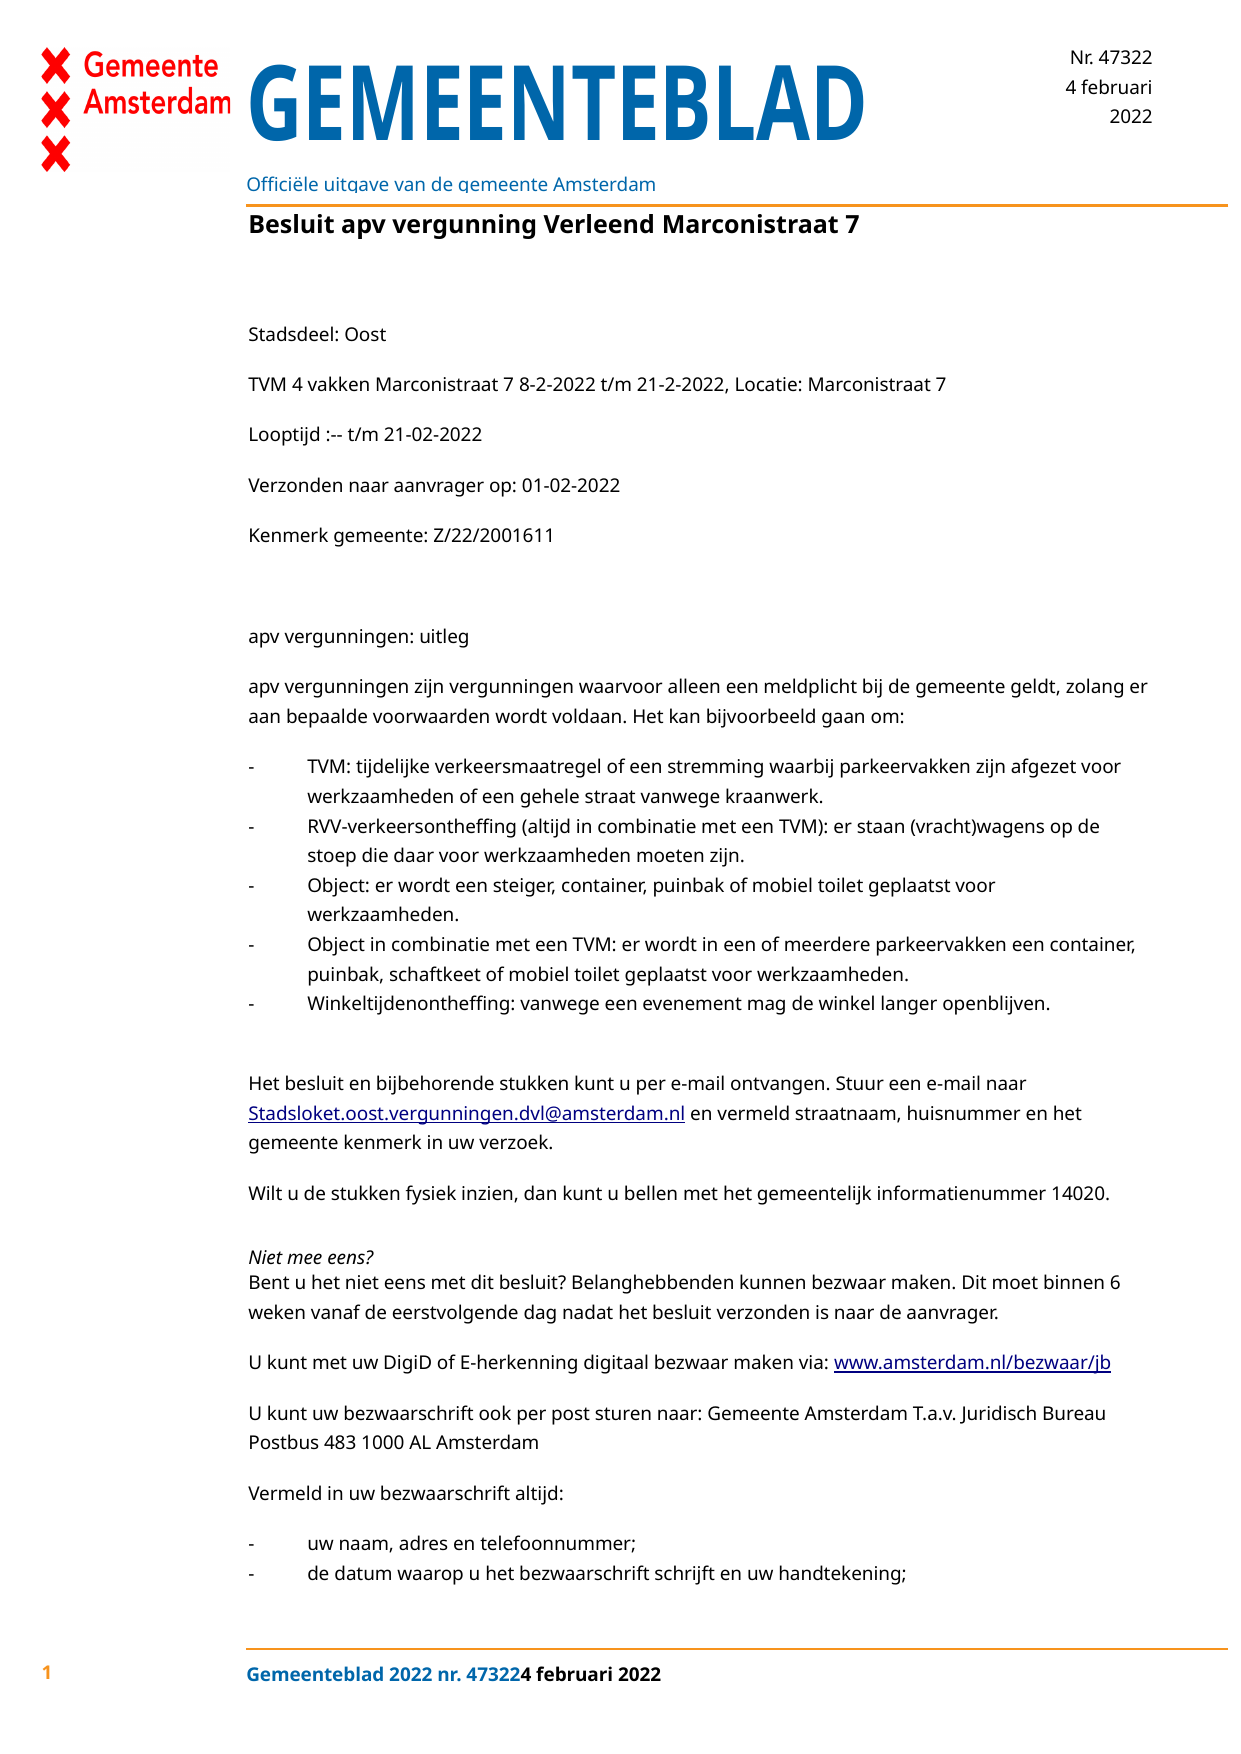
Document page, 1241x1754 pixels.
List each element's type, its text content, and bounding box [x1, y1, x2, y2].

text Verzonden naar aanvrager op: 01-02-2022 [248, 472, 1152, 498]
text U kunt uw bezwaarschrift ook per post sturen naar: Gemeente Amsterdam T.a.v. Juridisch Bureau Postbus 483 1000 AL Amsterdam [248, 1400, 1152, 1455]
text Het besluit en bijbehorende stukken kunt u per e-mail ontvangen. Stuur een e-mail naar Stadsloket.oost.vergunningen.dvl@amsterdam.nl en vermeld straatnaam, huisnummer en het gemeente kenmerk in uw verzoek. [248, 1070, 1152, 1155]
text apv vergunningen: uitleg [248, 623, 1152, 649]
list Winkeltijdenontheffing: vanwege een evenement mag de winkel langer openblijven. [248, 990, 1152, 1016]
text TVM 4 vakken Marconistraat 7 8-2-2022 t/m 21-2-2022, Locatie: Marconistraat 7 [248, 371, 1152, 397]
text Besluit apv vergunning Verleend Marconistraat 7 [248, 207, 1152, 241]
list TVM: tijdelijke verkeersmaatregel of een stremming waarbij parkeervakken zijn afgezet voor werkzaamheden of een gehele straat vanwege kraanwerk. [248, 754, 1152, 809]
text apv vergunningen zijn vergunningen waarvoor alleen een meldplicht bij de gemeente geldt, zolang er aan bepaalde voorwaarden wordt voldaan. Het kan bijvoorbeeld gaan om: [248, 674, 1152, 729]
text Kenmerk gemeente: Z/22/2001611 [248, 522, 1152, 548]
text Niet mee eens? [248, 1244, 1152, 1269]
text Vermeld in uw bezwaarschrift altijd: [248, 1480, 1152, 1506]
list de datum waarop u het bezwaarschrift schrijft en uw handtekening; [248, 1560, 1152, 1586]
picture [41, 47, 231, 172]
list RVV-verkeersontheffing (altijd in combinatie met een TVM): er staan (vracht)wagens op de stoep die daar voor werkzaamheden moeten zijn. [248, 813, 1152, 868]
text Stadsdeel: Oost [248, 321, 1152, 346]
text U kunt met uw DigiD of E-herkenning digitaal bezwaar maken via: www.amsterdam.nl/bezwaar/jb [248, 1349, 1152, 1375]
text Looptijd :-- t/m 21-02-2022 [248, 422, 1152, 447]
list Object in combinatie met een TVM: er wordt in een of meerdere parkeervakken een container, puinbak, schaftkeet of mobiel toilet geplaatst voor werkzaamheden. [248, 931, 1152, 986]
list uw naam, adres en telefoonnummer; [248, 1530, 1152, 1556]
text Bent u het niet eens met dit besluit? Belanghebbenden kunnen bezwaar maken. Dit moet binnen 6 weken vanaf de eerstvolgende dag nadat het besluit verzonden is naar de aanvrager. [248, 1269, 1152, 1325]
list Object: er wordt een steiger, container, puinbak of mobiel toilet geplaatst voor werkzaamheden. [248, 872, 1152, 927]
text Wilt u de stukken fysiek inzien, dan kunt u bellen met het gemeentelijk informatienummer 14020. [248, 1180, 1152, 1206]
